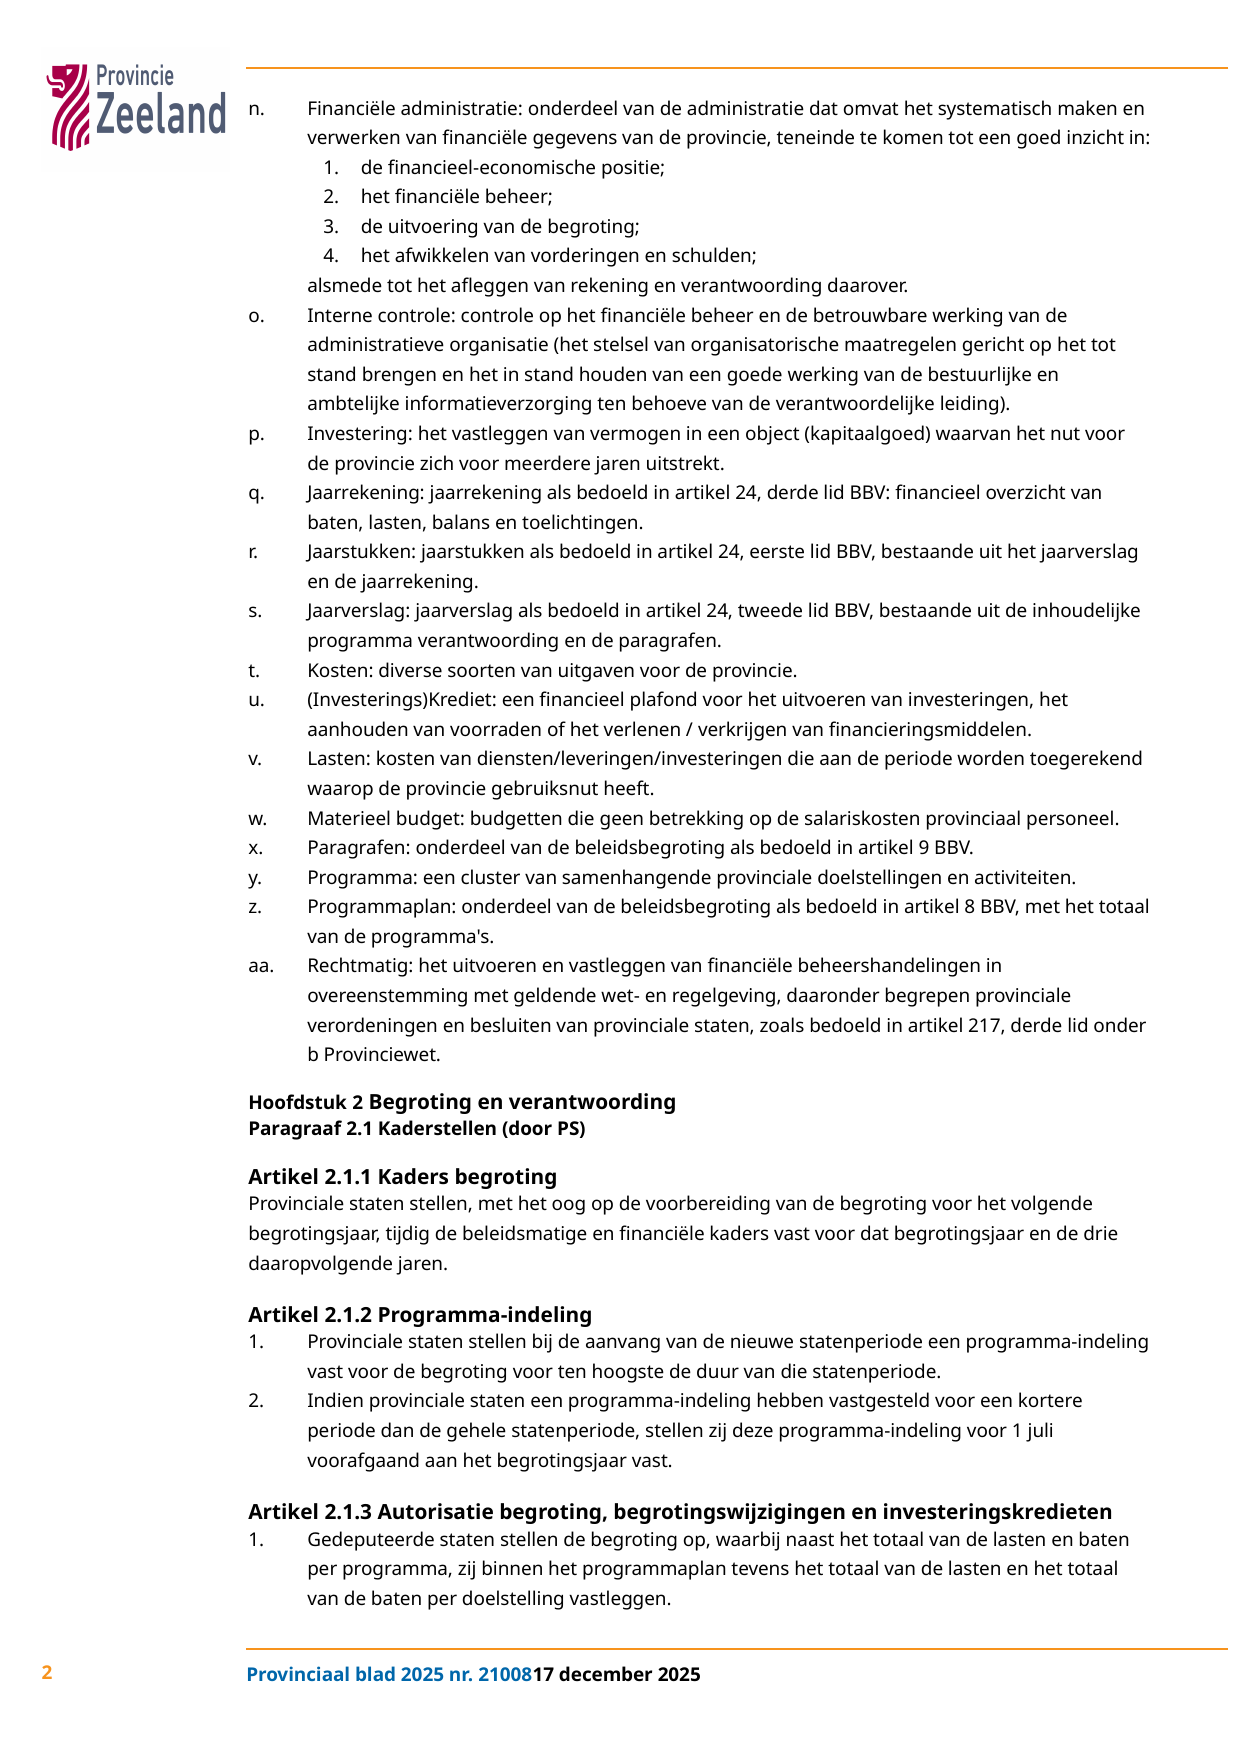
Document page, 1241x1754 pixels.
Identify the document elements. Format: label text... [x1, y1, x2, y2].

text Paragraaf 2.1 Kaderstellen (door PS) [248, 1116, 1152, 1141]
list Interne controle: controle op het financiële beheer en de betrouwbare werking van de administratieve organisatie (het stelsel van organisatorische maatregelen gericht op het tot stand brengen en het in stand houden van een goede werking van de bestuurlijke en ambtelijke informatieverzorging ten behoeve van de verantwoordelijke leiding). [248, 302, 1152, 416]
list Programmaplan: onderdeel van de beleidsbegroting als bedoeld in artikel 8 BBV, met het totaal van de programma's. [248, 893, 1152, 949]
text Provinciale staten stellen, met het oog op de voorbereiding van de begroting voor het volgende begrotingsjaar, tijdig de beleidsmatige en financiële kaders vast voor dat begrotingsjaar en de drie daaropvolgende jaren. [248, 1191, 1152, 1275]
list alsmede tot het afleggen van rekening en verantwoording daarover. [248, 272, 1152, 298]
text Artikel 2.1.1 Kaders begroting [248, 1162, 1152, 1191]
list Paragrafen: onderdeel van de beleidsbegroting als bedoeld in artikel 9 BBV. [248, 834, 1152, 860]
list Financiële administratie: onderdeel van de administratie dat omvat het systematisch maken en verwerken van financiële gegevens van de provincie, teneinde te komen tot een goed inzicht in: [248, 95, 1152, 150]
list (Investerings)Krediet: een financieel plafond voor het uitvoeren van investeringen, het aanhouden van voorraden of het verlenen / verkrijgen van financieringsmiddelen. [248, 686, 1152, 742]
text Artikel 2.1.3 Autorisatie begroting, begrotingswijzigingen en investeringskredieten [248, 1497, 1152, 1526]
list Investering: het vastleggen van vermogen in een object (kapitaalgoed) waarvan het nut voor de provincie zich voor meerdere jaren uitstrekt. [248, 420, 1152, 476]
list Lasten: kosten van diensten/leveringen/investeringen die aan de periode worden toegerekend waarop de provincie gebruiksnut heeft. [248, 746, 1152, 801]
list het financiële beheer; [323, 183, 1152, 209]
list Jaarrekening: jaarrekening als bedoeld in artikel 24, derde lid BBV: financieel overzicht van baten, lasten, balans en toelichtingen. [248, 479, 1152, 535]
list Provinciale staten stellen bij de aanvang van de nieuwe statenperiode een programma-indeling vast voor de begroting voor ten hoogste de duur van die statenperiode. [248, 1328, 1152, 1384]
list Gedeputeerde staten stellen de begroting op, waarbij naast het totaal van de lasten en baten per programma, zij binnen het programmaplan tevens het totaal van de lasten en het totaal van de baten per doelstelling vastleggen. [248, 1526, 1152, 1611]
text Artikel 2.1.2 Programma-indeling [248, 1300, 1152, 1328]
list de financieel-economische positie; [323, 154, 1152, 180]
list Materieel budget: budgetten die geen betrekking op de salariskosten provinciaal personeel. [248, 805, 1152, 831]
list Programma: een cluster van samenhangende provinciale doelstellingen en activiteiten. [248, 864, 1152, 890]
list Jaarstukken: jaarstukken als bedoeld in artikel 24, eerste lid BBV, bestaande uit het jaarverslag en de jaarrekening. [248, 538, 1152, 594]
text Hoofdstuk 2 Begroting en verantwoording [248, 1087, 1152, 1116]
list Kosten: diverse soorten van uitgaven voor de provincie. [248, 657, 1152, 683]
list Indien provinciale staten een programma-indeling hebben vastgesteld voor een kortere periode dan de gehele statenperiode, stellen zij deze programma-indeling voor 1 juli voorafgaand aan het begrotingsjaar vast. [248, 1388, 1152, 1473]
list de uitvoering van de begroting; [323, 213, 1152, 239]
list Jaarverslag: jaarverslag als bedoeld in artikel 24, tweede lid BBV, bestaande uit de inhoudelijke programma verantwoording en de paragrafen. [248, 598, 1152, 653]
list Rechtmatig: het uitvoeren en vastleggen van financiële beheershandelingen in overeenstemming met geldende wet- en regelgeving, daaronder begrepen provinciale verordeningen en besluiten van provinciale staten, zoals bedoeld in artikel 217, derde lid onder b Provinciewet. [248, 953, 1152, 1067]
picture [41, 47, 231, 172]
list het afwikkelen van vorderingen en schulden; [323, 243, 1152, 268]
